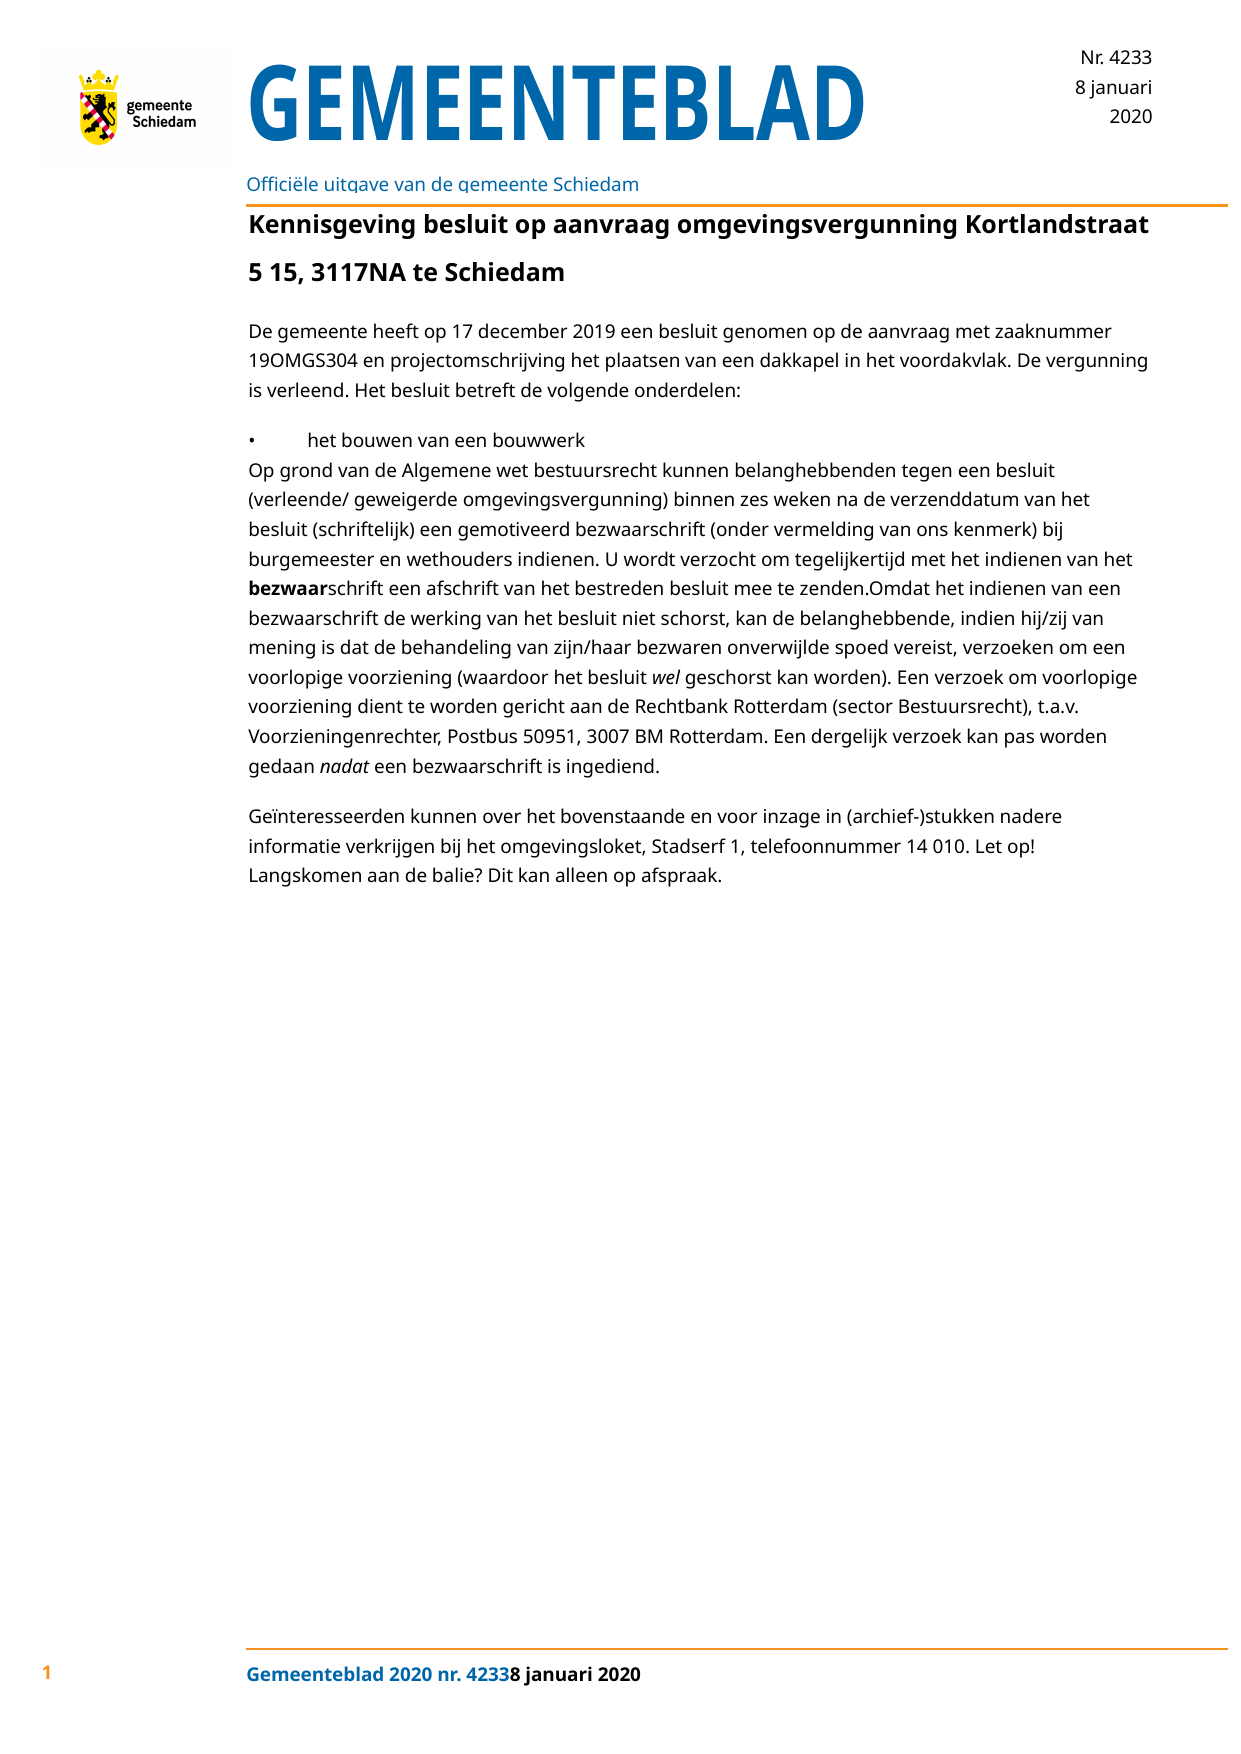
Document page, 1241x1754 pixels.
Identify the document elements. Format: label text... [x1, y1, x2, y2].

text Op grond van de Algemene wet bestuursrecht kunnen belanghebbenden tegen een besluit (verleende/ geweigerde omgevingsvergunning) binnen zes weken na de verzenddatum van het besluit (schriftelijk) een gemotiveerd bezwaarschrift (onder vermelding van ons kenmerk) bij burgemeester en wethouders indienen. U wordt verzocht om tegelijkertijd met het indienen van het bezwaarschrift een afschrift van het bestreden besluit mee te zenden.Omdat het indienen van een bezwaarschrift de werking van het besluit niet schorst, kan de belanghebbende, indien hij/zij van mening is dat de behandeling van zijn/haar bezwaren onverwijlde spoed vereist, verzoeken om een voorlopige voorziening (waardoor het besluit wel geschorst kan worden). Een verzoek om voorlopige voorziening dient te worden gericht aan de Rechtbank Rotterdam (sector Bestuursrecht), t.a.v. Voorzieningenrechter, Postbus 50951, 3007 BM Rotterdam. Een dergelijk verzoek kan pas worden gedaan nadat een bezwaarschrift is ingediend. [248, 457, 1152, 779]
list het bouwen van een bouwwerk [248, 427, 1152, 453]
text Kennisgeving besluit op aanvraag omgevingsvergunning Kortlandstraat 5 15, 3117NA te Schiedam [248, 207, 1152, 288]
text Geïnteresseerden kunnen over het bovenstaande en voor inzage in (archief-)stukken nadere informatie verkrijgen bij het omgevingsloket, Stadserf 1, telefoonnummer 14 010. Let op! Langskomen aan de balie? Dit kan alleen op afspraak. [248, 803, 1152, 888]
text De gemeente heeft op 17 december 2019 een besluit genomen op de aanvraag met zaaknummer 19OMGS304 en projectomschrijving het plaatsen van een dakkapel in het voordakvlak. De vergunning is verleend. Het besluit betreft de volgende onderdelen: [248, 318, 1152, 403]
picture [41, 47, 231, 172]
